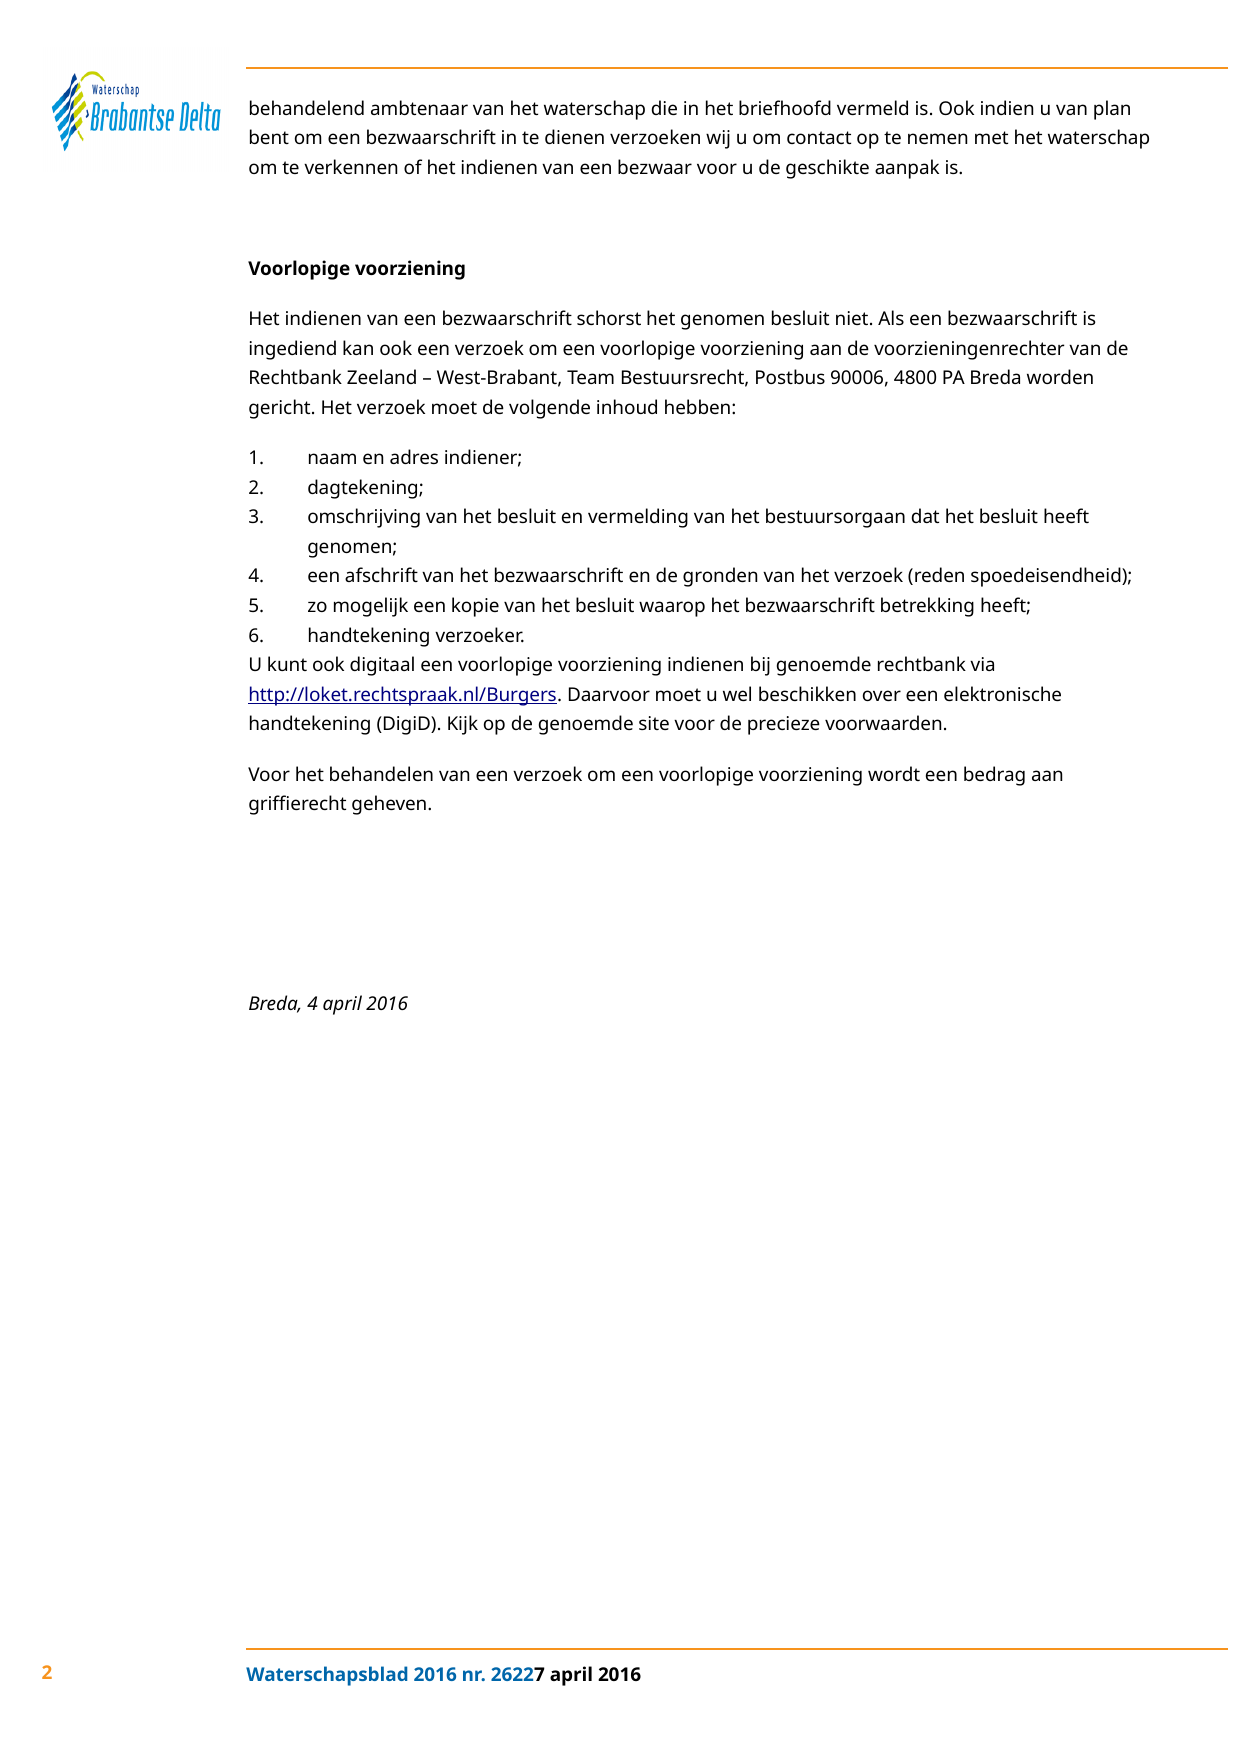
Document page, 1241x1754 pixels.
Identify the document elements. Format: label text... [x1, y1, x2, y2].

text Het indienen van een bezwaarschrift schorst het genomen besluit niet. Als een bezwaarschrift is ingediend kan ook een verzoek om een voorlopige voorziening aan de voorzieningenrechter van de Rechtbank Zeeland – West-Brabant, Team Bestuursrecht, Postbus 90006, 4800 PA Breda worden gericht. Het verzoek moet de volgende inhoud hebben: [248, 305, 1152, 420]
list zo mogelijk een kopie van het besluit waarop het bezwaarschrift betrekking heeft; [248, 592, 1152, 618]
list omschrijving van het besluit en vermelding van het bestuursorgaan dat het besluit heeft genomen; [248, 503, 1152, 559]
list handtekening verzoeker. [248, 622, 1152, 648]
list een afschrift van het bezwaarschrift en de gronden van het verzoek (reden spoedeisendheid); [248, 563, 1152, 588]
picture [41, 47, 231, 172]
text U kunt ook digitaal een voorlopige voorziening indienen bij genoemde rechtbank via http://loket.rechtspraak.nl/Burgers. Daarvoor moet u wel beschikken over een elektronische handtekening (DigiD). Kijk op de genoemde site voor de precieze voorwaarden. [248, 651, 1152, 736]
text Voorlopige voorziening [248, 255, 1152, 281]
list naam en adres indiener; [248, 444, 1152, 470]
text behandelend ambtenaar van het waterschap die in het briefhoofd vermeld is. Ook indien u van plan bent om een bezwaarschrift in te dienen verzoeken wij u om contact op te nemen met het waterschap om te verkennen of het indienen van een bezwaar voor u de geschikte aanpak is. [248, 95, 1152, 180]
list dagtekening; [248, 474, 1152, 500]
text Voor het behandelen van een verzoek om een voorlopige voorziening wordt een bedrag aan griffierecht geheven. [248, 761, 1152, 816]
text Breda, 4 april 2016 [248, 990, 1152, 1015]
